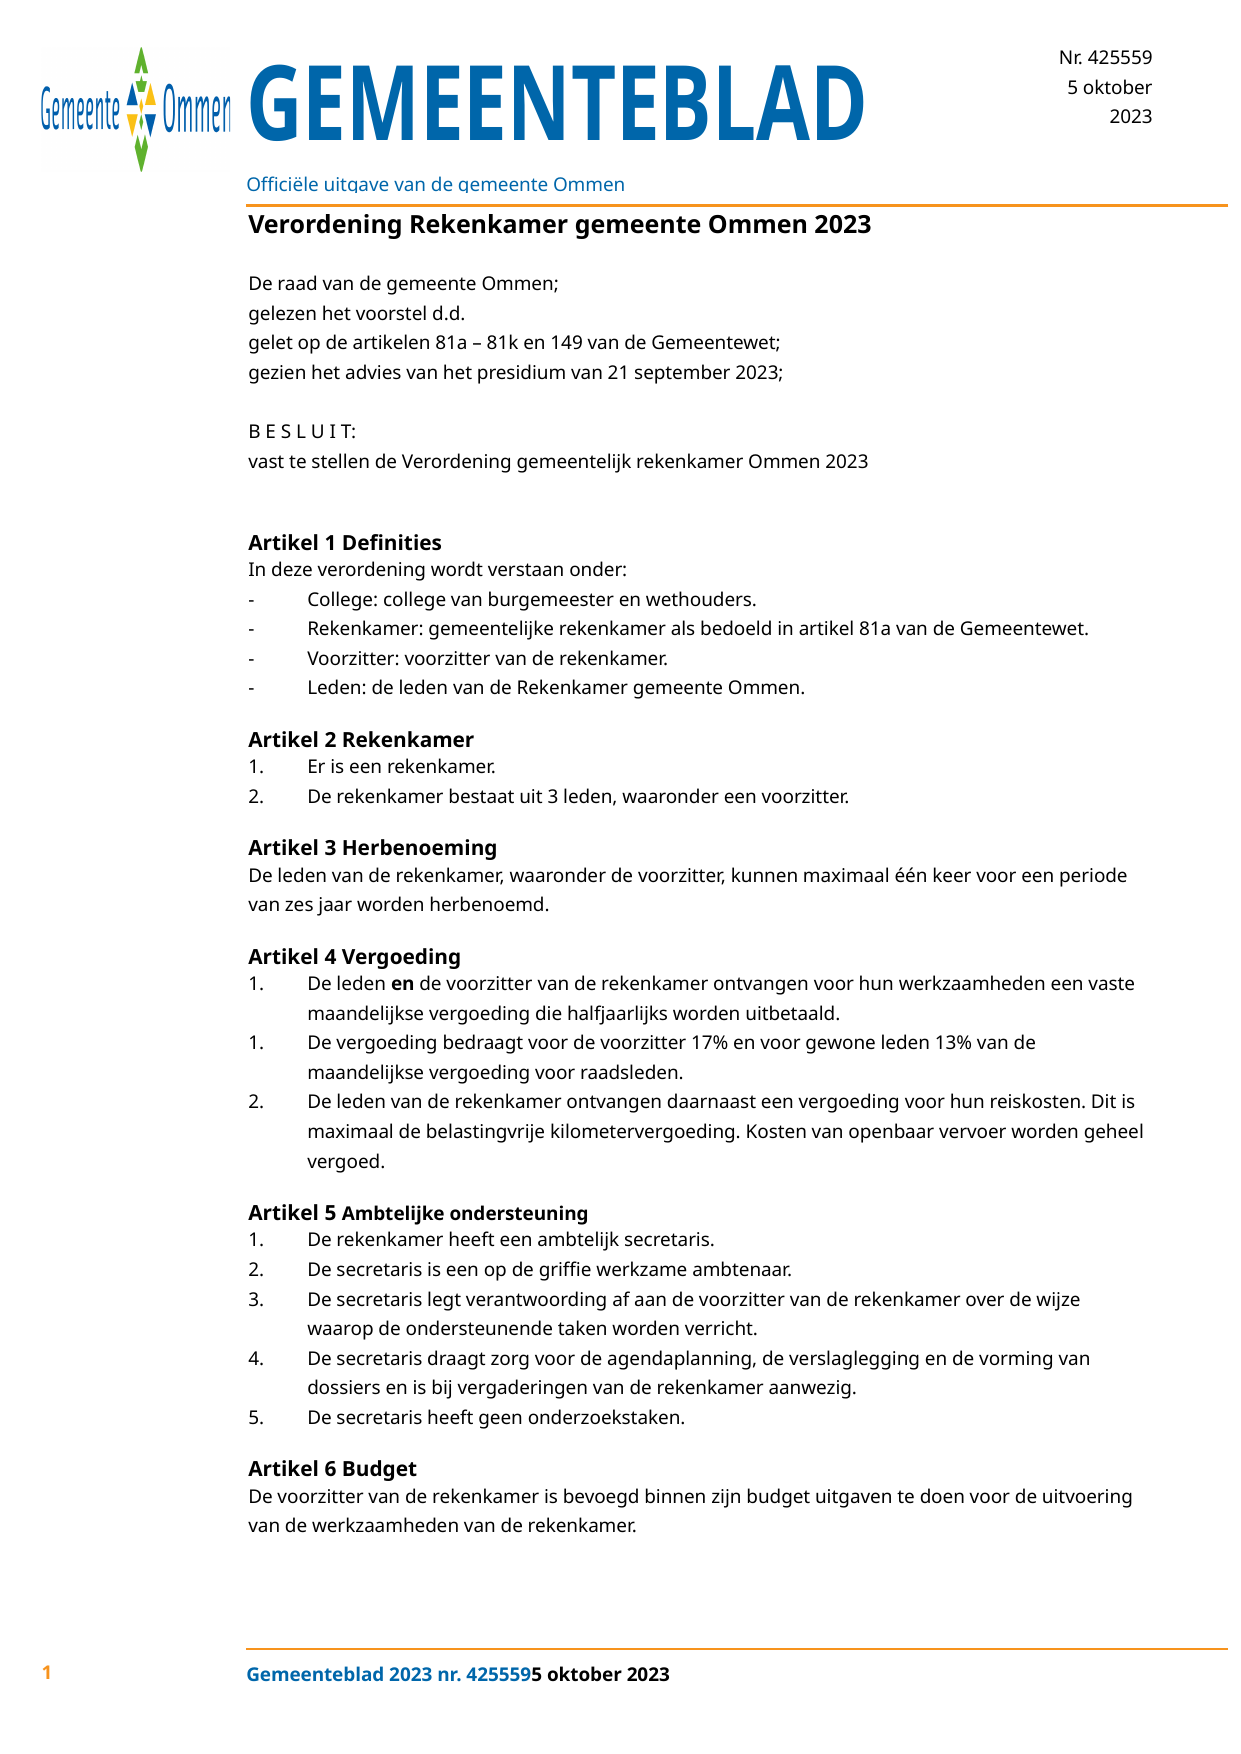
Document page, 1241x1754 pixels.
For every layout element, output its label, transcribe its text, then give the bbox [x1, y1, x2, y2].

text De raad van de gemeente Ommen; [248, 270, 1152, 296]
text De voorzitter van de rekenkamer is bevoegd binnen zijn budget uitgaven te doen voor de uitvoering van de werkzaamheden van de rekenkamer. [248, 1483, 1152, 1538]
list De secretaris legt verantwoording af aan de voorzitter van de rekenkamer over de wijze waarop de ondersteunende taken worden verricht. [248, 1286, 1152, 1341]
list De leden en de voorzitter van de rekenkamer ontvangen voor hun werkzaamheden een vaste maandelijkse vergoeding die halfjaarlijks worden uitbetaald. [248, 970, 1152, 1026]
list De secretaris is een op de griffie werkzame ambtenaar. [248, 1256, 1152, 1282]
text Artikel 4 Vergoeding [248, 942, 1152, 970]
list De rekenkamer heeft een ambtelijk secretaris. [248, 1227, 1152, 1252]
text vast te stellen de Verordening gemeentelijk rekenkamer Ommen 2023 [248, 448, 1152, 473]
list De secretaris heeft geen onderzoekstaken. [248, 1404, 1152, 1430]
list Rekenkamer: gemeentelijke rekenkamer als bedoeld in artikel 81a van de Gemeentewet. [248, 615, 1152, 641]
list Voorzitter: voorzitter van de rekenkamer. [248, 645, 1152, 671]
text gelet op de artikelen 81a – 81k en 149 van de Gemeentewet; [248, 329, 1152, 355]
list De leden van de rekenkamer ontvangen daarnaast een vergoeding voor hun reiskosten. Dit is maximaal de belastingvrije kilometervergoeding. Kosten van openbaar vervoer worden geheel vergoed. [248, 1089, 1152, 1173]
text De leden van de rekenkamer, waaronder de voorzitter, kunnen maximaal één keer voor een periode van zes jaar worden herbenoemd. [248, 862, 1152, 917]
text Artikel 6 Budget [248, 1454, 1152, 1483]
text Artikel 5 Ambtelijke ondersteuning [248, 1198, 1152, 1227]
list Er is een rekenkamer. [248, 753, 1152, 779]
text Artikel 2 Rekenkamer [248, 725, 1152, 753]
text gelezen het voorstel d.d. [248, 300, 1152, 326]
list Leden: de leden van de Rekenkamer gemeente Ommen. [248, 674, 1152, 700]
list College: college van burgemeester en wethouders. [248, 586, 1152, 612]
picture [41, 47, 231, 172]
text Verordening Rekenkamer gemeente Ommen 2023 [248, 207, 1152, 241]
text Artikel 1 Definities [248, 528, 1152, 556]
text B E S L U I T: [248, 418, 1152, 444]
list De rekenkamer bestaat uit 3 leden, waaronder een voorzitter. [248, 783, 1152, 809]
text Artikel 3 Herbenoeming [248, 833, 1152, 862]
text In deze verordening wordt verstaan onder: [248, 556, 1152, 582]
list De secretaris draagt zorg voor de agendaplanning, de verslaglegging en de vorming van dossiers en is bij vergaderingen van de rekenkamer aanwezig. [248, 1345, 1152, 1400]
list De vergoeding bedraagt voor de voorzitter 17% en voor gewone leden 13% van de maandelijkse vergoeding voor raadsleden. [248, 1029, 1152, 1085]
text gezien het advies van het presidium van 21 september 2023; [248, 359, 1152, 385]
